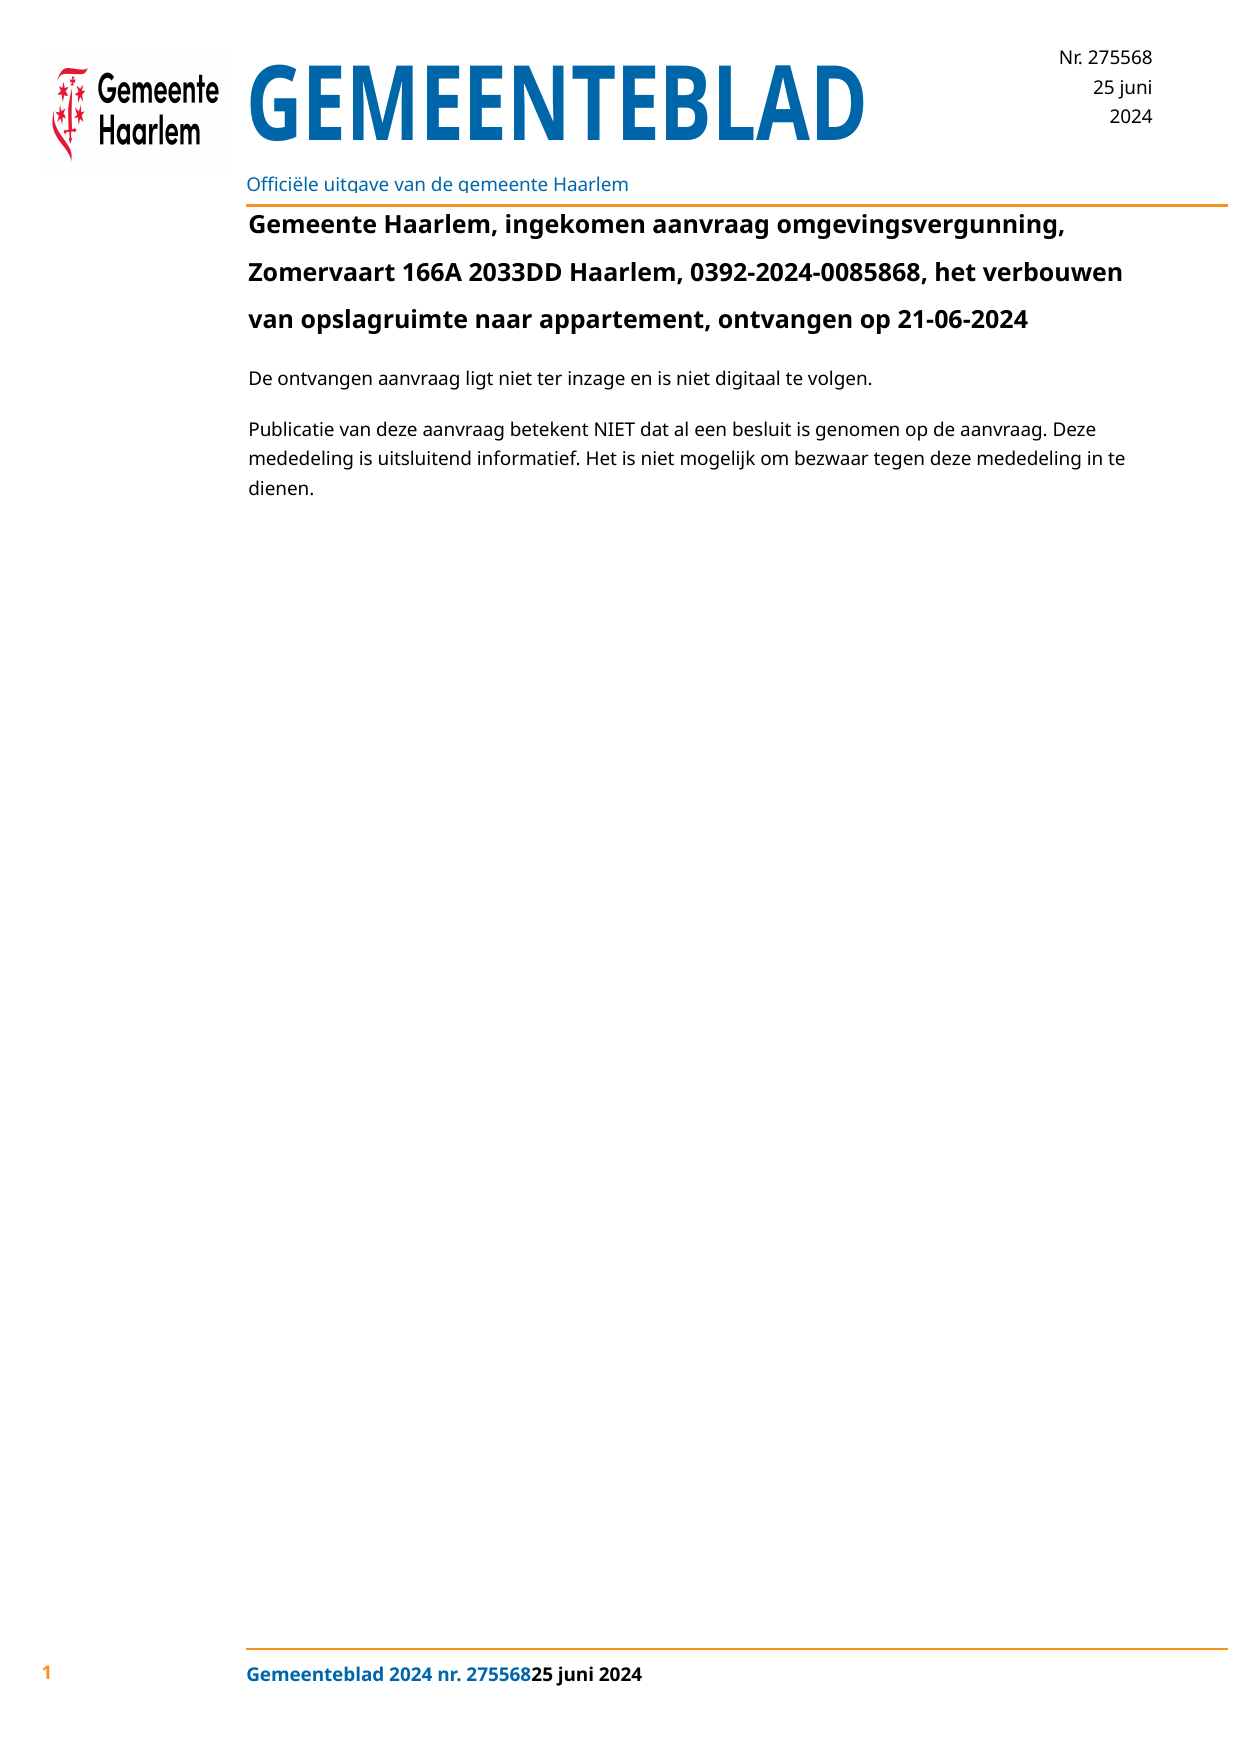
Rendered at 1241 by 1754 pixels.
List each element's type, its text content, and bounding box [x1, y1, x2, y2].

text Gemeente Haarlem, ingekomen aanvraag omgevingsvergunning, Zomervaart 166A 2033DD Haarlem, 0392-2024-0085868, het verbouwen van opslagruimte naar appartement, ontvangen op 21-06-2024 [248, 207, 1152, 336]
picture [41, 47, 231, 172]
text Publicatie van deze aanvraag betekent NIET dat al een besluit is genomen op de aanvraag. Deze mededeling is uitsluitend informatief. Het is niet mogelijk om bezwaar tegen deze mededeling in te dienen. [248, 416, 1152, 501]
text De ontvangen aanvraag ligt niet ter inzage en is niet digitaal te volgen. [248, 366, 1152, 391]
